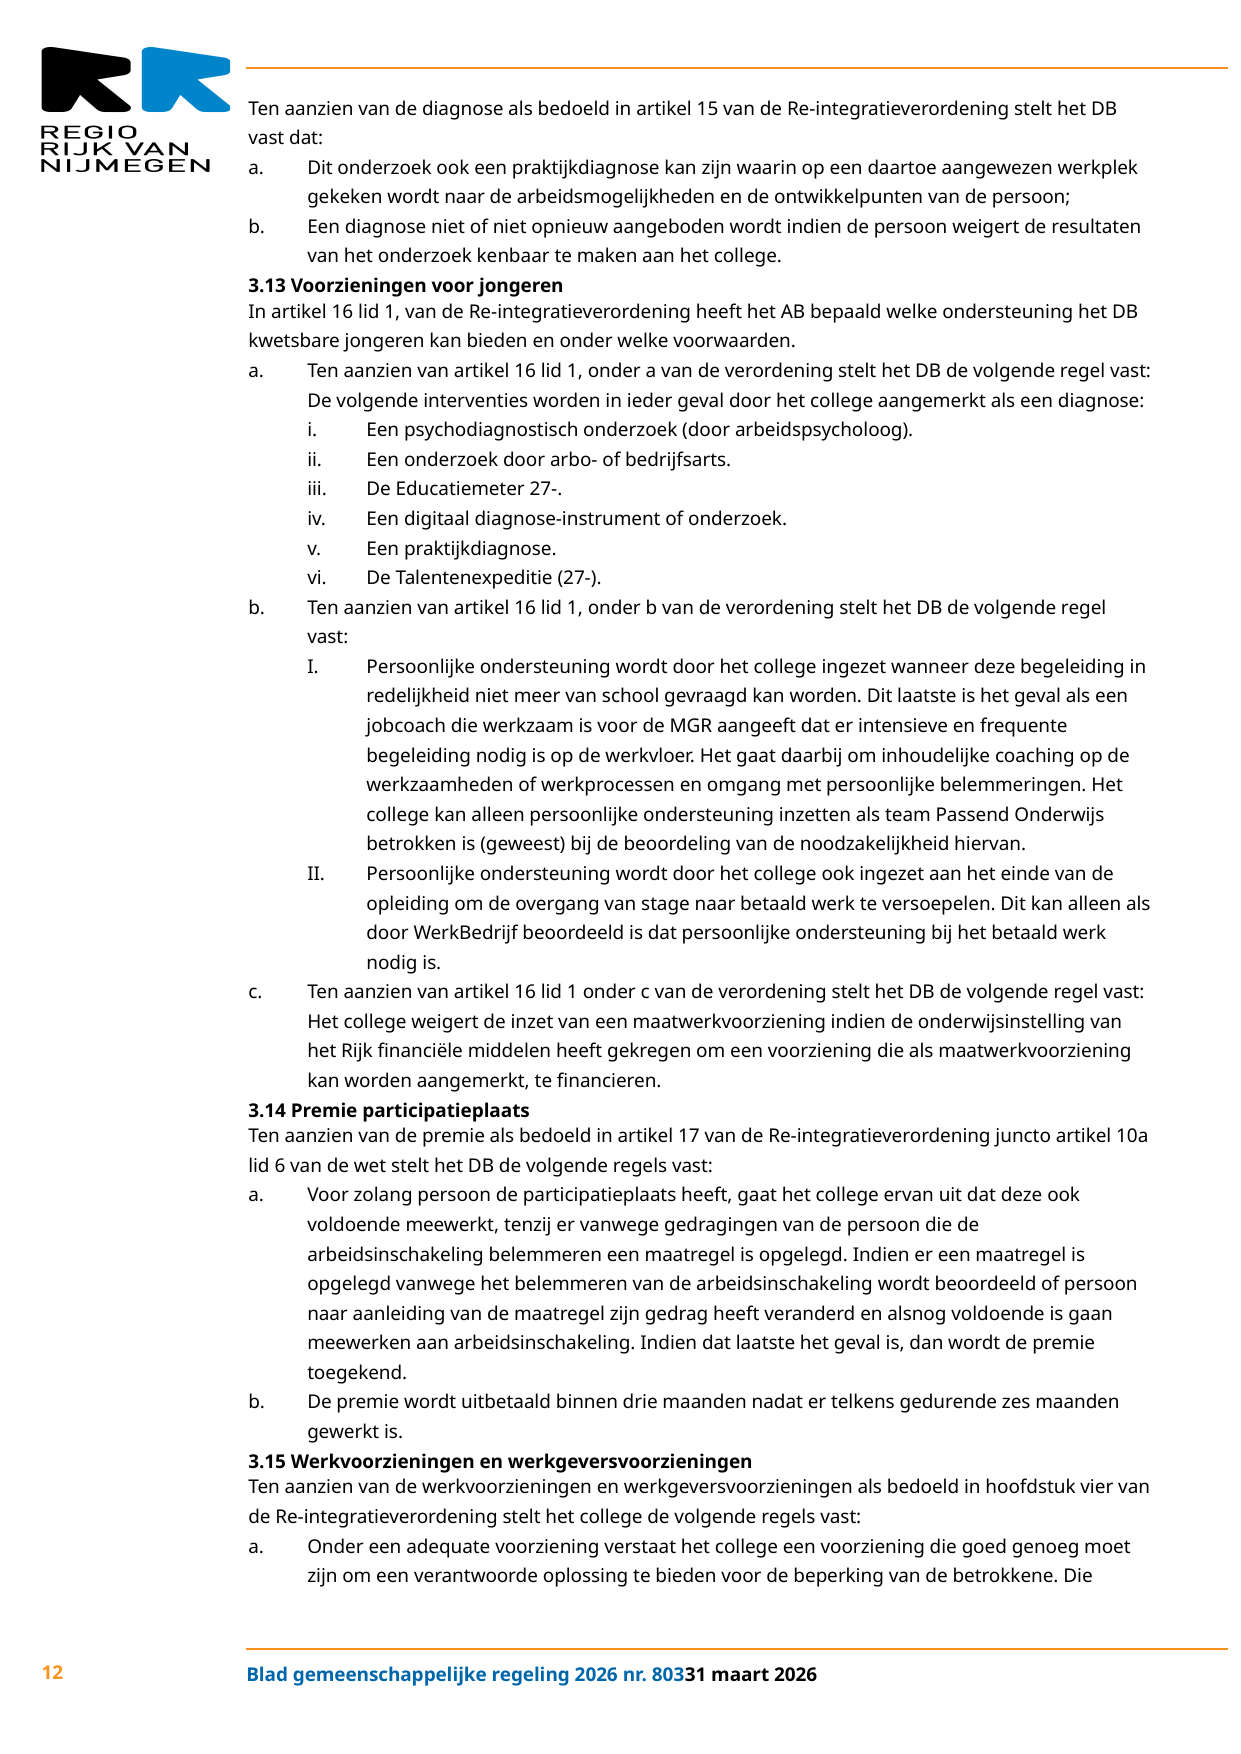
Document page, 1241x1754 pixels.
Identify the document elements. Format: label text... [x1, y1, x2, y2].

list Dit onderzoek ook een praktijkdiagnose kan zijn waarin op een daartoe aangewezen werkplek gekeken wordt naar de arbeidsmogelijkheden en de ontwikkelpunten van de persoon; [248, 154, 1152, 209]
list Onder een adequate voorziening verstaat het college een voorziening die goed genoeg moet zijn om een verantwoorde oplossing te bieden voor de beperking van de betrokkene. Die [248, 1533, 1152, 1588]
picture [161, 47, 231, 59]
list Een onderzoek door arbo- of bedrijfsarts. [307, 446, 1152, 472]
picture [200, 73, 231, 105]
text 3.13 Voorzieningen voor jongeren [248, 272, 1152, 298]
list Ten aanzien van artikel 16 lid 1 onder c van de verordening stelt het DB de volgende regel vast: [248, 978, 1152, 1004]
list De Educatiemeter 27-. [307, 476, 1152, 501]
list Voor zolang persoon de participatieplaats heeft, gaat het college ervan uit dat deze ook voldoende meewerkt, tenzij er vanwege gedragingen van de persoon die de arbeidsinschakeling belemmeren een maatregel is opgelegd. Indien er een maatregel is opgelegd vanwege het belemmeren van de arbeidsinschakeling wordt beoordeeld of persoon naar aanleiding van de maatregel zijn gedrag heeft veranderd en alsnog voldoende is gaan meewerken aan arbeidsinschakeling. Indien dat laatste het geval is, dan wordt de premie toegekend. [248, 1182, 1152, 1385]
text 3.15 Werkvoorzieningen en werkgeversvoorzieningen [248, 1448, 1152, 1474]
text Ten aanzien van de werkvoorzieningen en werkgeversvoorzieningen als bedoeld in hoofdstuk vier van de Re-integratieverordening stelt het college de volgende regels vast: [248, 1474, 1152, 1529]
list Een digitaal diagnose-instrument of onderzoek. [307, 505, 1152, 531]
list Ten aanzien van artikel 16 lid 1, onder a van de verordening stelt het DB de volgende regel vast: De volgende interventies worden in ieder geval door het college aangemerkt als een diagnose: [248, 357, 1152, 412]
list Persoonlijke ondersteuning wordt door het college ingezet wanneer deze begeleiding in redelijkheid niet meer van school gevraagd kan worden. Dit laatste is het geval als een jobcoach die werkzaam is voor de MGR aangeeft dat er intensieve en frequente begeleiding nodig is op de werkvloer. Het gaat daarbij om inhoudelijke coaching op de werkzaamheden of werkprocessen en omgang met persoonlijke belemmeringen. Het college kan alleen persoonlijke ondersteuning inzetten als team Passend Onderwijs betrokken is (geweest) bij de beoordeling van de noodzakelijkheid hiervan. [307, 653, 1152, 856]
text 3.14 Premie participatieplaats [248, 1097, 1152, 1122]
list Een diagnose niet of niet opnieuw aangeboden wordt indien de persoon weigert de resultaten van het onderzoek kenbaar te maken aan het college. [248, 213, 1152, 268]
list Ten aanzien van artikel 16 lid 1, onder b van de verordening stelt het DB de volgende regel vast: [248, 594, 1152, 649]
text In artikel 16 lid 1, van de Re-integratieverordening heeft het AB bepaald welke ondersteuning het DB kwetsbare jongeren kan bieden en onder welke voorwaarden. [248, 298, 1152, 353]
list De premie wordt uitbetaald binnen drie maanden nadat er telkens gedurende zes maanden gewerkt is. [248, 1389, 1152, 1444]
list Een psychodiagnostisch onderzoek (door arbeidspsycholoog). [307, 416, 1152, 442]
list Een praktijkdiagnose. [307, 535, 1152, 560]
text Ten aanzien van de diagnose als bedoeld in artikel 15 van de Re-integratieverordening stelt het DB vast dat: [248, 95, 1152, 150]
list Persoonlijke ondersteuning wordt door het college ook ingezet aan het einde van de opleiding om de overgang van stage naar betaald werk te versoepelen. Dit kan alleen als door WerkBedrijf beoordeeld is dat persoonlijke ondersteuning bij het betaald werk nodig is. [307, 860, 1152, 974]
list De Talentenexpeditie (27-). [307, 564, 1152, 590]
list Het college weigert de inzet van een maatwerkvoorziening indien de onderwijsinstelling van het Rijk financiële middelen heeft gekregen om een voorziening die als maatwerkvoorziening kan worden aangemerkt, te financieren. [248, 1008, 1152, 1093]
text Ten aanzien van de premie als bedoeld in artikel 17 van de Re-integratieverordening juncto artikel 10a lid 6 van de wet stelt het DB de volgende regels vast: [248, 1122, 1152, 1178]
picture [41, 47, 231, 172]
